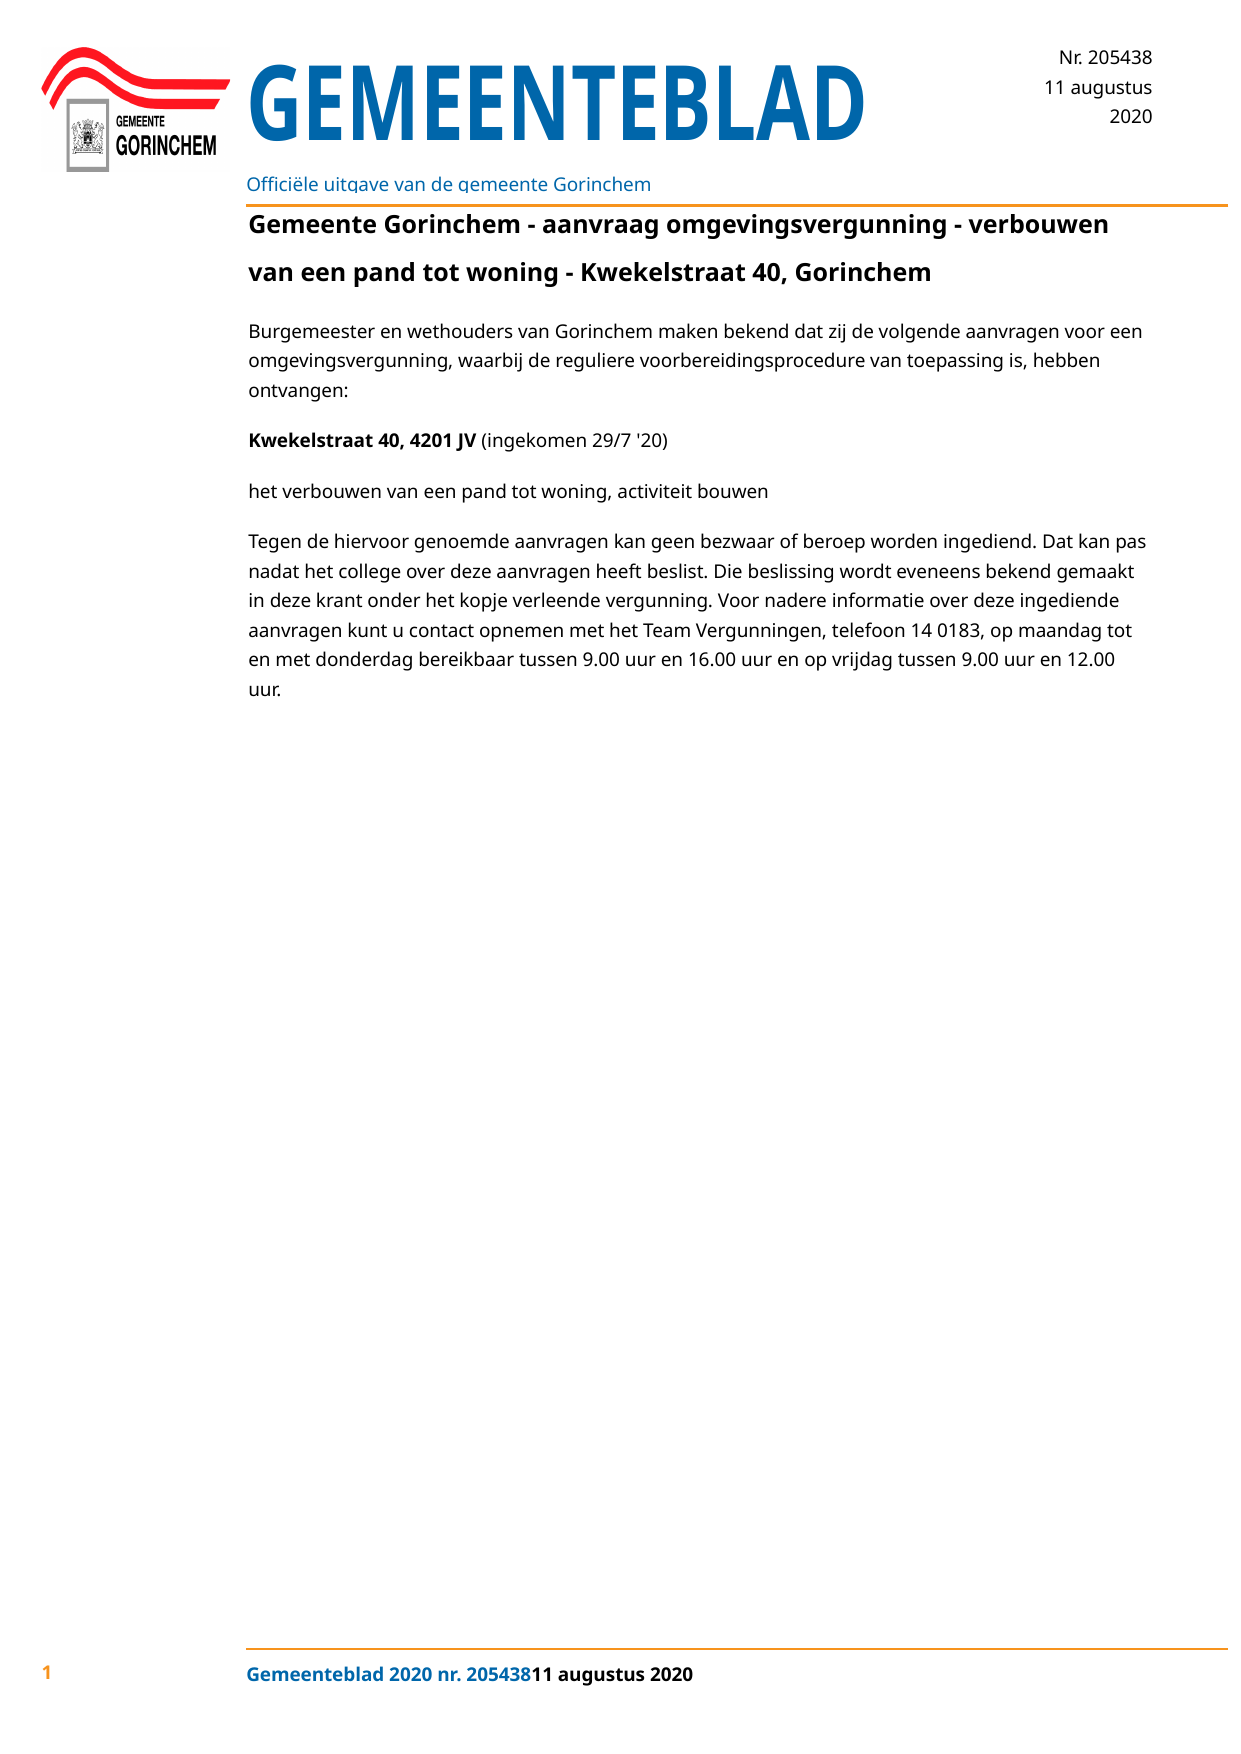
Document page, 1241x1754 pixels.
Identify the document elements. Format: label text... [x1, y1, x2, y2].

text Gemeente Gorinchem - aanvraag omgevingsvergunning - verbouwen van een pand tot woning - Kwekelstraat 40, Gorinchem [248, 207, 1152, 288]
text Tegen de hiervoor genoemde aanvragen kan geen bezwaar of beroep worden ingediend. Dat kan pas nadat het college over deze aanvragen heeft beslist. Die beslissing wordt eveneens bekend gemaakt in deze krant onder het kopje verleende vergunning. Voor nadere informatie over deze ingediende aanvragen kunt u contact opnemen met het Team Vergunningen, telefoon 14 0183, op maandag tot en met donderdag bereikbaar tussen 9.00 uur en 16.00 uur en op vrijdag tussen 9.00 uur en 12.00 uur. [248, 528, 1152, 702]
text Burgemeester en wethouders van Gorinchem maken bekend dat zij de volgende aanvragen voor een omgevingsvergunning, waarbij de reguliere voorbereidingsprocedure van toepassing is, hebben ontvangen: [248, 318, 1152, 403]
text Kwekelstraat 40, 4201 JV (ingekomen 29/7 '20) [248, 427, 1152, 453]
picture [41, 47, 231, 172]
text het verbouwen van een pand tot woning, activiteit bouwen [248, 478, 1152, 504]
